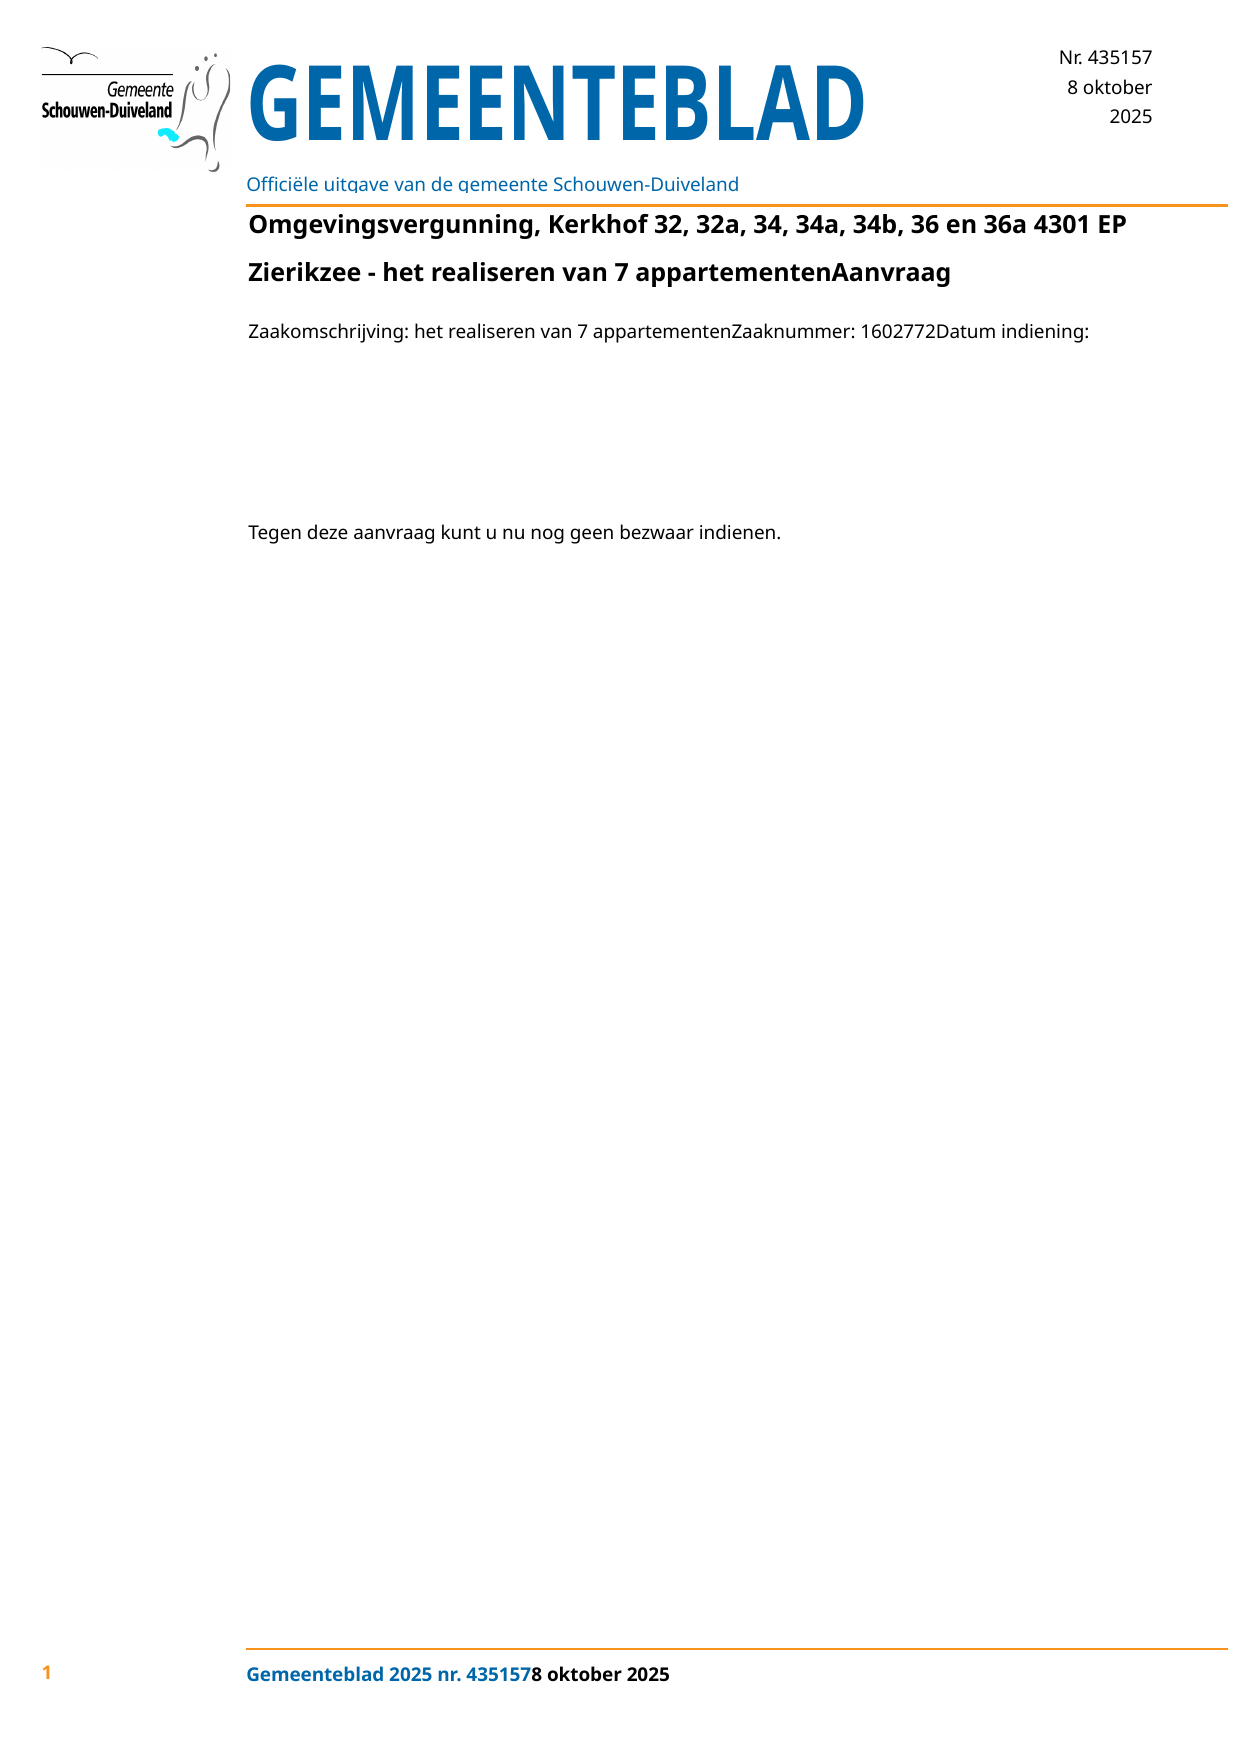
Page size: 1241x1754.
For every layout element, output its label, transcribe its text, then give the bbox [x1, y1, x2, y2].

text Tegen deze aanvraag kunt u nu nog geen bezwaar indienen. [248, 519, 1152, 545]
text Zaakomschrijving: het realiseren van 7 appartementenZaaknummer: 1602772Datum indiening: [248, 318, 1152, 344]
text Omgevingsvergunning, Kerkhof 32, 32a, 34, 34a, 34b, 36 en 36a 4301 EP Zierikzee - het realiseren van 7 appartementenAanvraag [248, 207, 1152, 288]
picture [41, 47, 231, 172]
